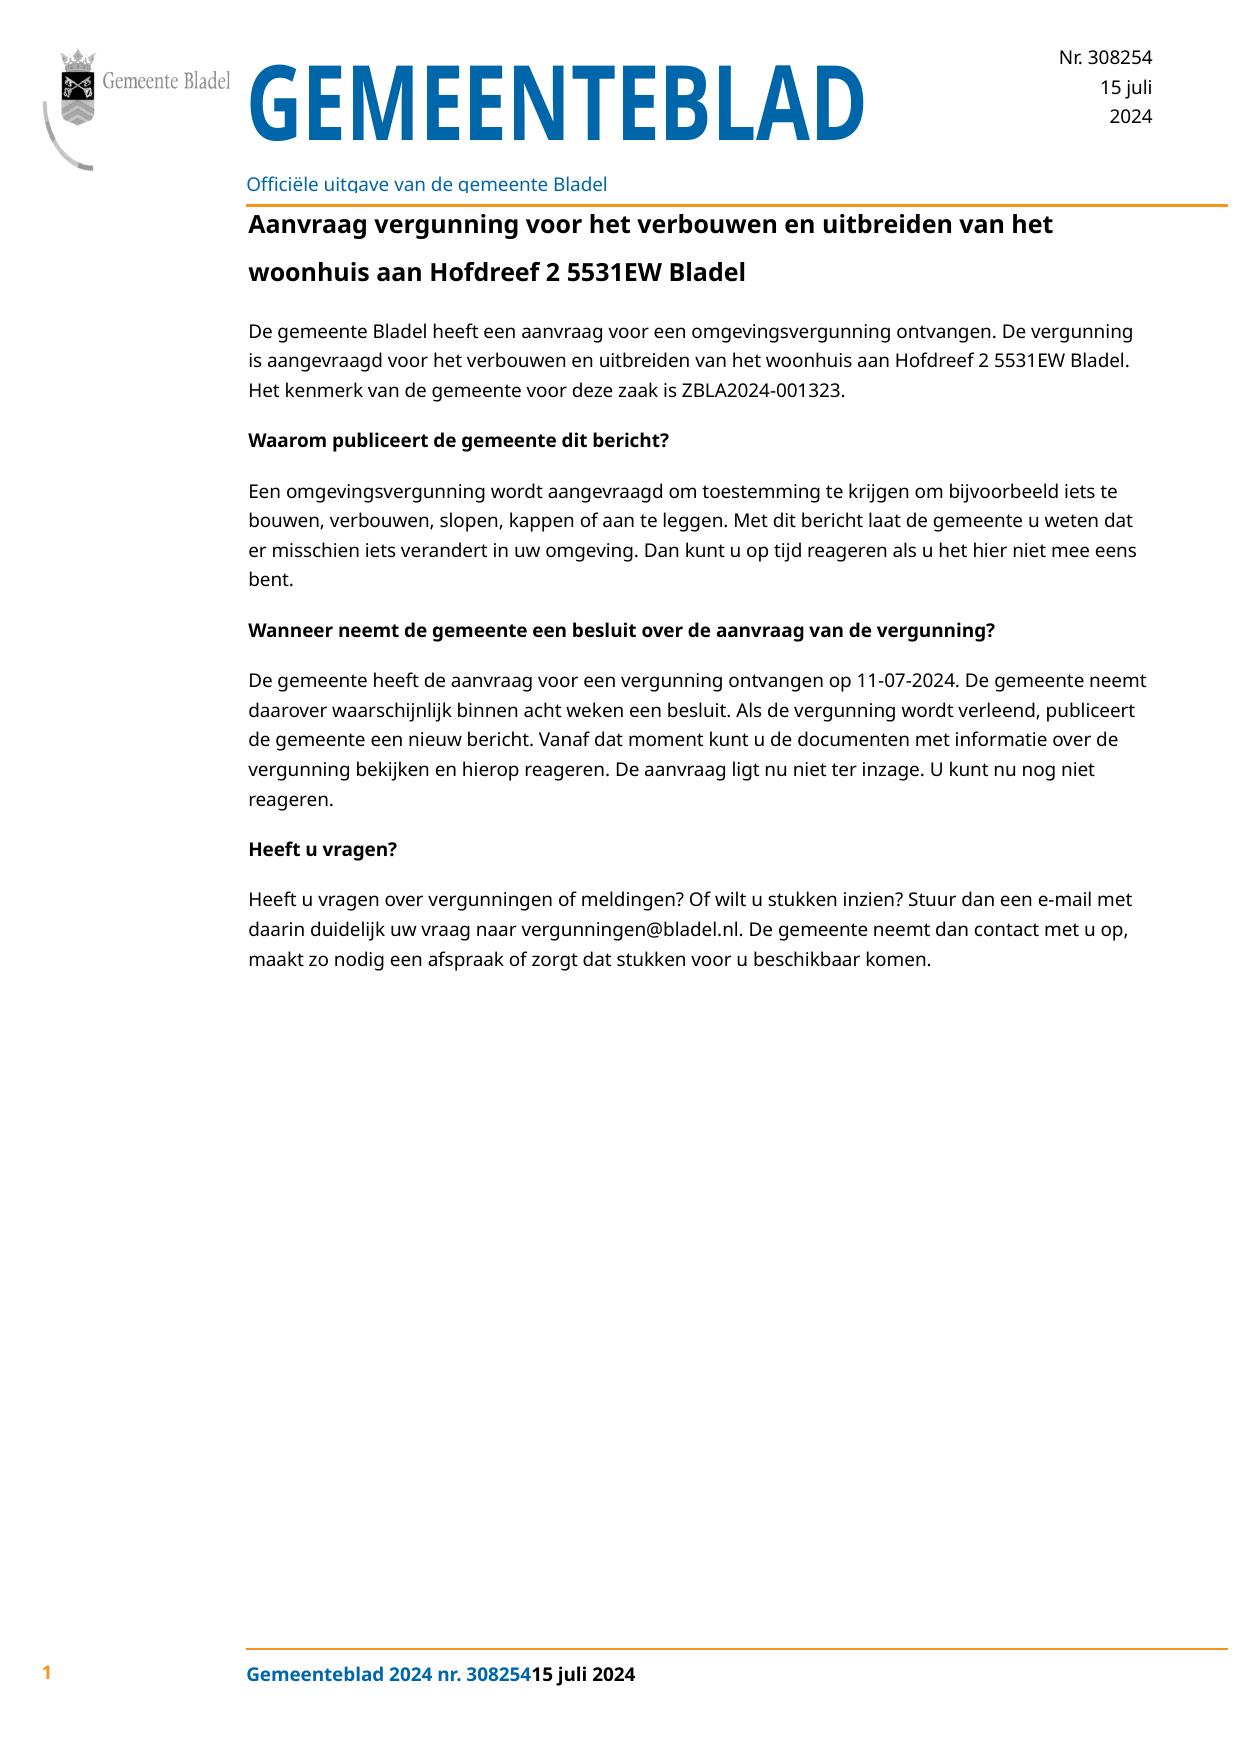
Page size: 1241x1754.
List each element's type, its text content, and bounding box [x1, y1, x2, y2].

text Heeft u vragen? [248, 836, 1152, 862]
text Heeft u vragen over vergunningen of meldingen? Of wilt u stukken inzien? Stuur dan een e-mail met daarin duidelijk uw vraag naar vergunningen@bladel.nl. De gemeente neemt dan contact met u op, maakt zo nodig een afspraak of zorgt dat stukken voor u beschikbaar komen. [248, 887, 1152, 972]
text Een omgevingsvergunning wordt aangevraagd om toestemming te krijgen om bijvoorbeeld iets te bouwen, verbouwen, slopen, kappen of aan te leggen. Met dit bericht laat de gemeente u weten dat er misschien iets verandert in uw omgeving. Dan kunt u op tijd reageren als u het hier niet mee eens bent. [248, 478, 1152, 592]
text Wanneer neemt de gemeente een besluit over de aanvraag van de vergunning? [248, 617, 1152, 643]
text Aanvraag vergunning voor het verbouwen en uitbreiden van het woonhuis aan Hofdreef 2 5531EW Bladel [248, 207, 1152, 288]
text De gemeente Bladel heeft een aanvraag voor een omgevingsvergunning ontvangen. De vergunning is aangevraagd voor het verbouwen en uitbreiden van het woonhuis aan Hofdreef 2 5531EW Bladel. Het kenmerk van de gemeente voor deze zaak is ZBLA2024-001323. [248, 318, 1152, 403]
text Waarom publiceert de gemeente dit bericht? [248, 427, 1152, 453]
picture [41, 47, 231, 172]
text De gemeente heeft de aanvraag voor een vergunning ontvangen op 11-07-2024. De gemeente neemt daarover waarschijnlijk binnen acht weken een besluit. Als de vergunning wordt verleend, publiceert de gemeente een nieuw bericht. Vanaf dat moment kunt u de documenten met informatie over de vergunning bekijken en hierop reageren. De aanvraag ligt nu niet ter inzage. U kunt nu nog niet reageren. [248, 667, 1152, 812]
